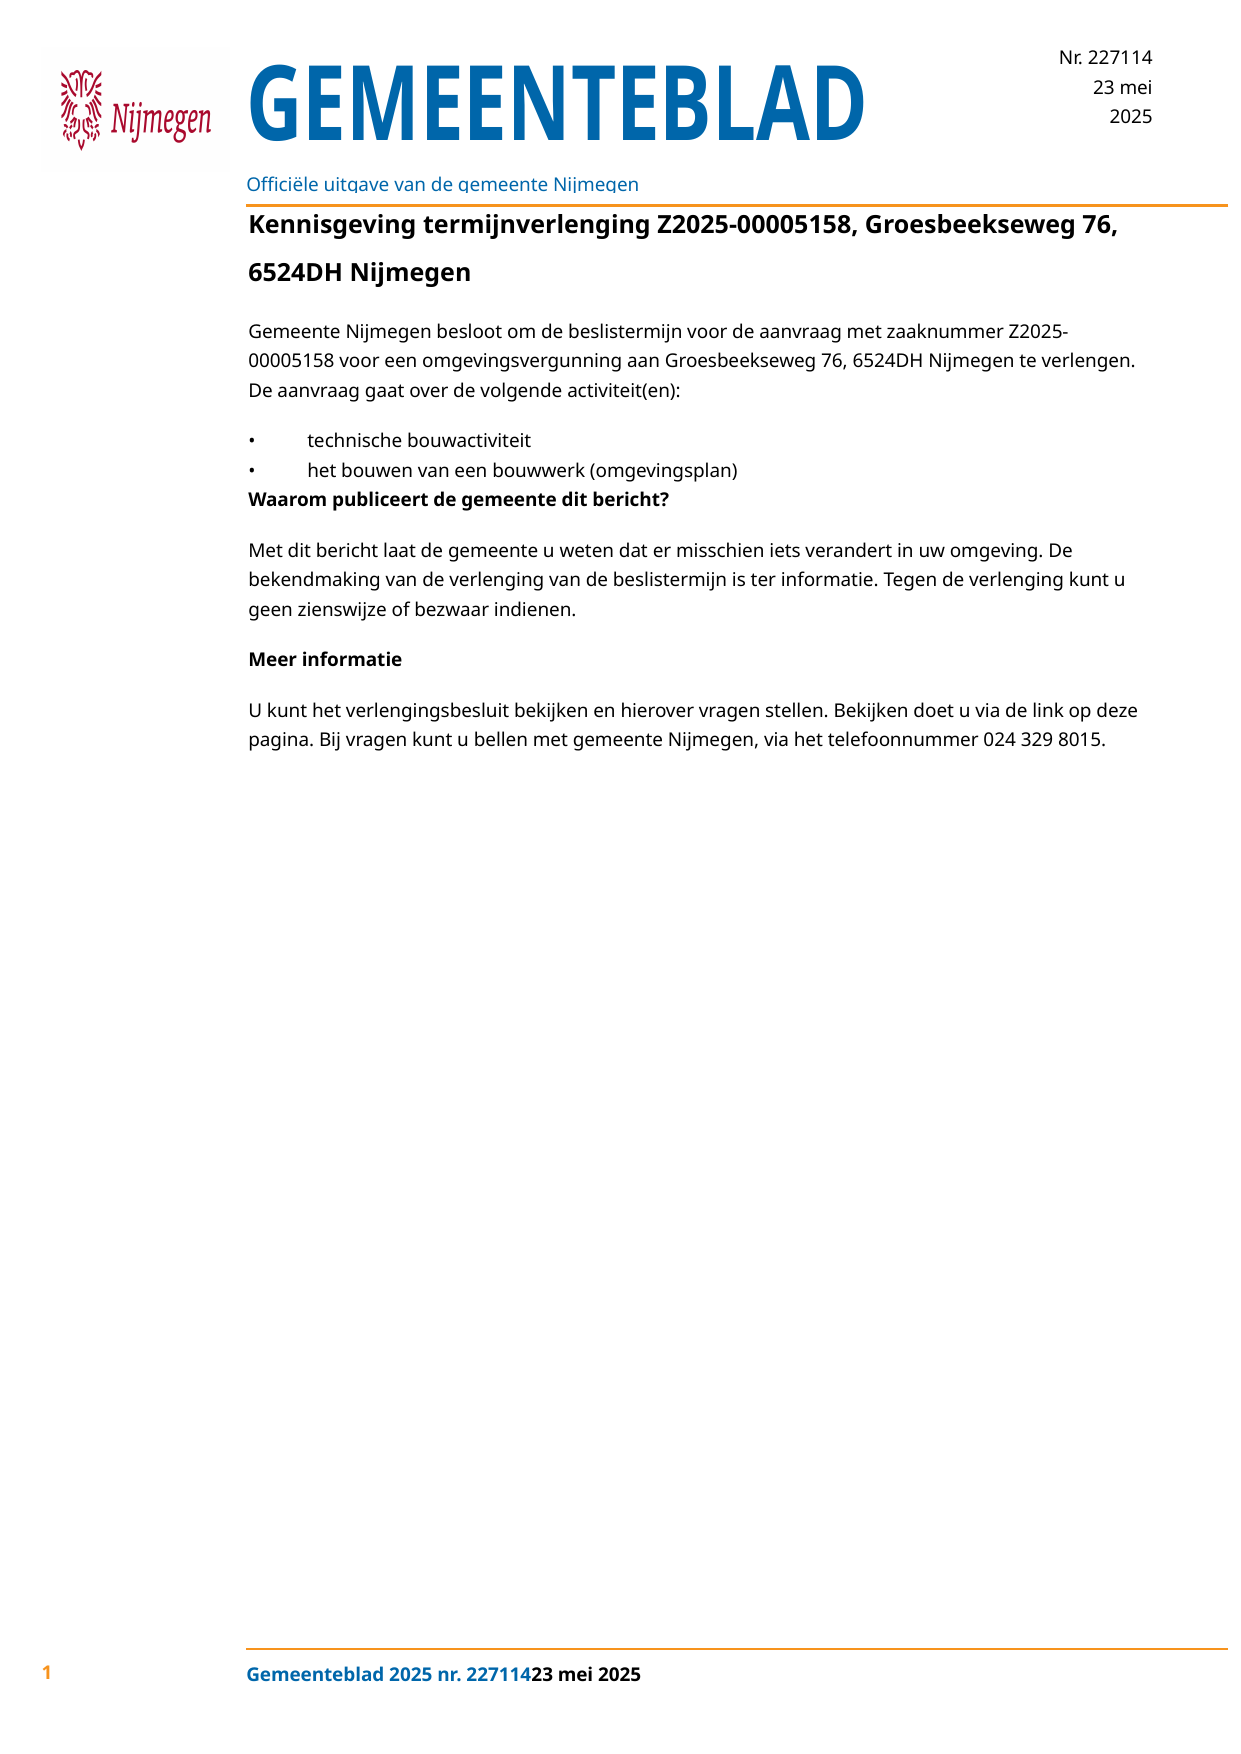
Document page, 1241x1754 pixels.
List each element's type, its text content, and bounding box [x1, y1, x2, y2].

text Waarom publiceert de gemeente dit bericht? [248, 487, 1152, 512]
text U kunt het verlengingsbesluit bekijken en hierover vragen stellen. Bekijken doet u via de link op deze pagina. Bij vragen kunt u bellen met gemeente Nijmegen, via het telefoonnummer 024 329 8015. [248, 697, 1152, 752]
text Met dit bericht laat de gemeente u weten dat er misschien iets verandert in uw omgeving. De bekendmaking van de verlenging van de beslistermijn is ter informatie. Tegen de verlenging kunt u geen zienswijze of bezwaar indienen. [248, 537, 1152, 622]
picture [41, 47, 231, 172]
text Meer informatie [248, 647, 1152, 672]
list technische bouwactiviteit [248, 427, 1152, 453]
text Kennisgeving termijnverlenging Z2025-00005158, Groesbeekseweg 76, 6524DH Nijmegen [248, 207, 1152, 288]
list het bouwen van een bouwwerk (omgevingsplan) [248, 457, 1152, 483]
text Gemeente Nijmegen besloot om de beslistermijn voor de aanvraag met zaaknummer Z2025-00005158 voor een omgevingsvergunning aan Groesbeekseweg 76, 6524DH Nijmegen te verlengen. De aanvraag gaat over de volgende activiteit(en): [248, 318, 1152, 403]
